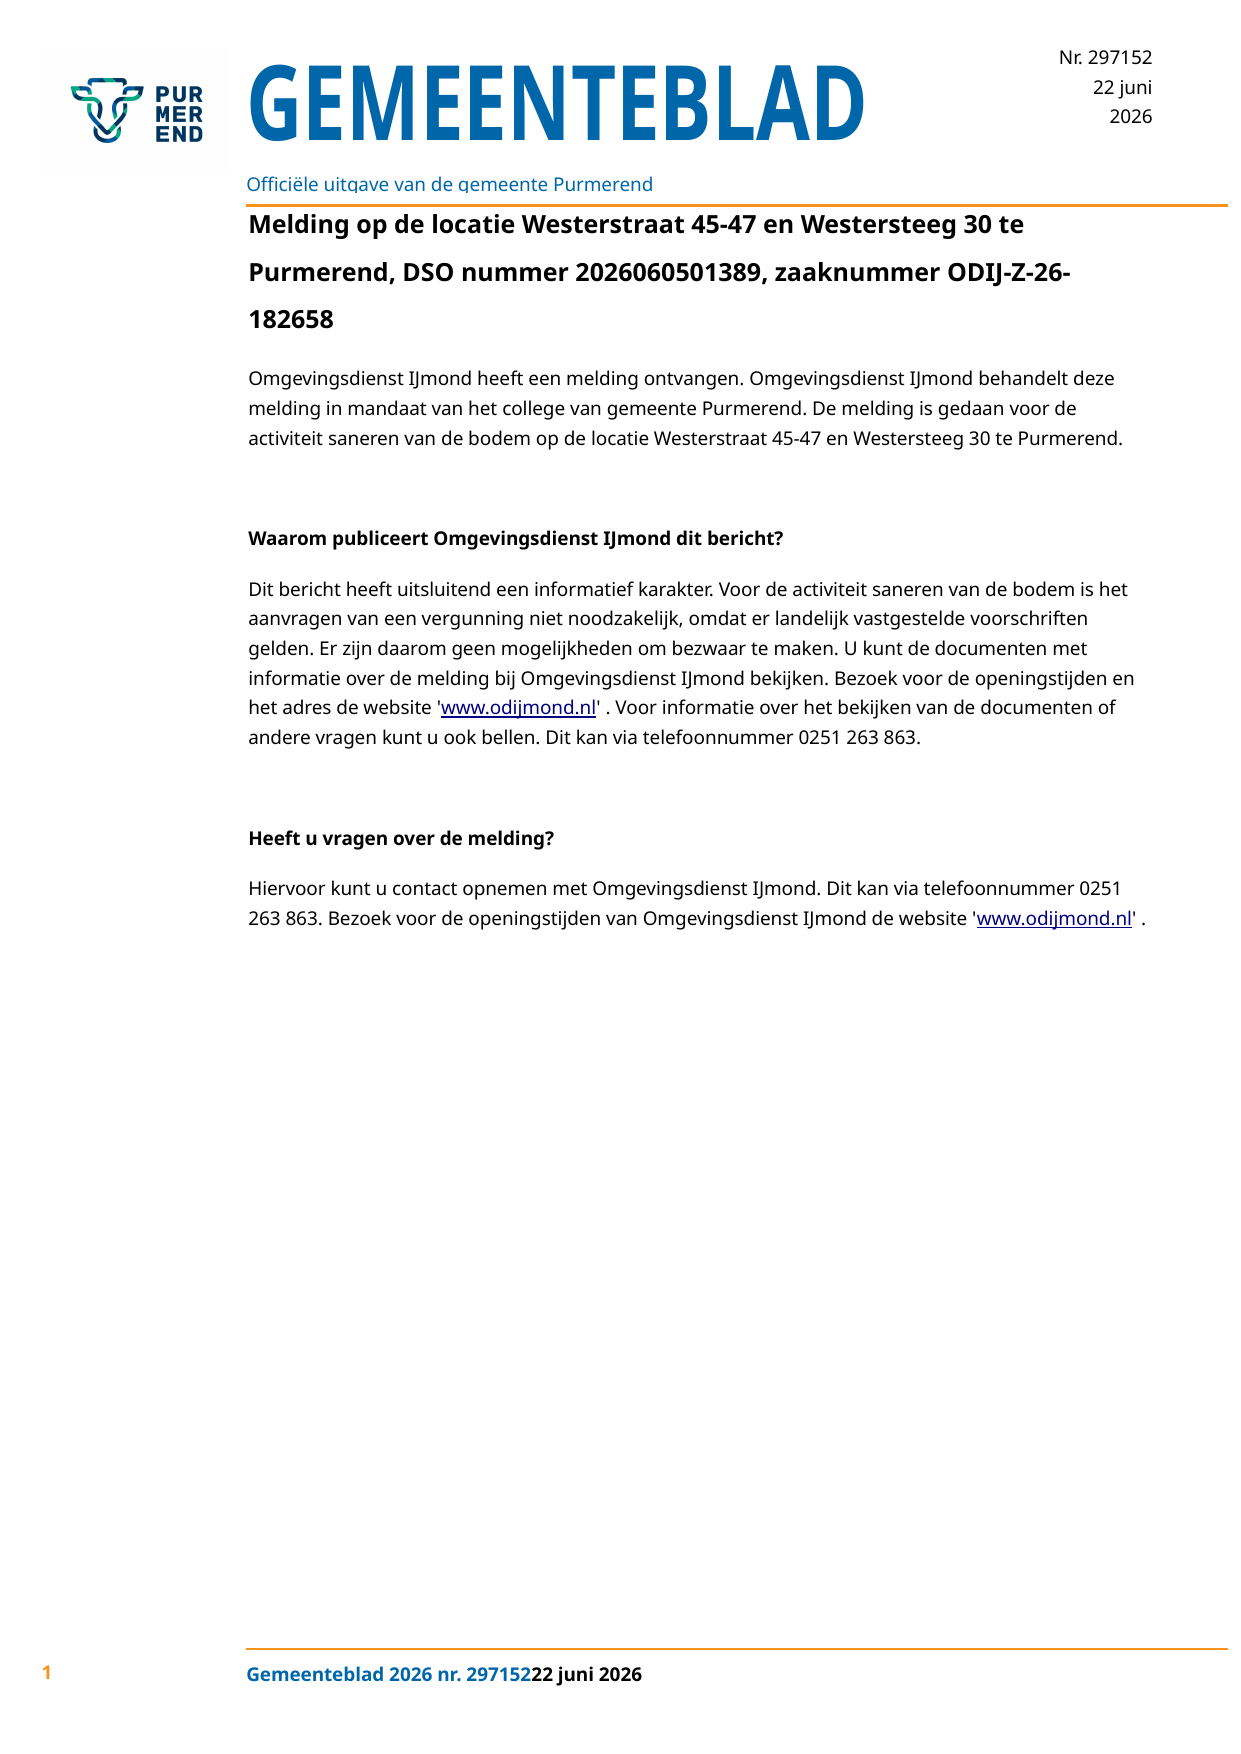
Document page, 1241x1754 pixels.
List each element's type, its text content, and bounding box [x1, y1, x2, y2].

text Dit bericht heeft uitsluitend een informatief karakter. Voor de activiteit saneren van de bodem is het aanvragen van een vergunning niet noodzakelijk, omdat er landelijk vastgestelde voorschriften gelden. Er zijn daarom geen mogelijkheden om bezwaar te maken. U kunt de documenten met informatie over de melding bij Omgevingsdienst IJmond bekijken. Bezoek voor de openingstijden en het adres de website 'www.odijmond.nl' . Voor informatie over het bekijken van de documenten of andere vragen kunt u ook bellen. Dit kan via telefoonnummer 0251 263 863. [248, 576, 1152, 749]
text Waarom publiceert Omgevingsdienst IJmond dit bericht? [248, 526, 1152, 551]
text Omgevingsdienst IJmond heeft een melding ontvangen. Omgevingsdienst IJmond behandelt deze melding in mandaat van het college van gemeente Purmerend. De melding is gedaan voor de activiteit saneren van de bodem op de locatie Westerstraat 45-47 en Westersteeg 30 te Purmerend. [248, 366, 1152, 450]
text Heeft u vragen over de melding? [248, 825, 1152, 850]
text Hiervoor kunt u contact opnemen met Omgevingsdienst IJmond. Dit kan via telefoonnummer 0251 263 863. Bezoek voor de openingstijden van Omgevingsdienst IJmond de website 'www.odijmond.nl' . [248, 875, 1152, 930]
text Melding op de locatie Westerstraat 45-47 en Westersteeg 30 te Purmerend, DSO nummer 2026060501389, zaaknummer ODIJ-Z-26-182658 [248, 207, 1152, 336]
picture [41, 47, 231, 172]
